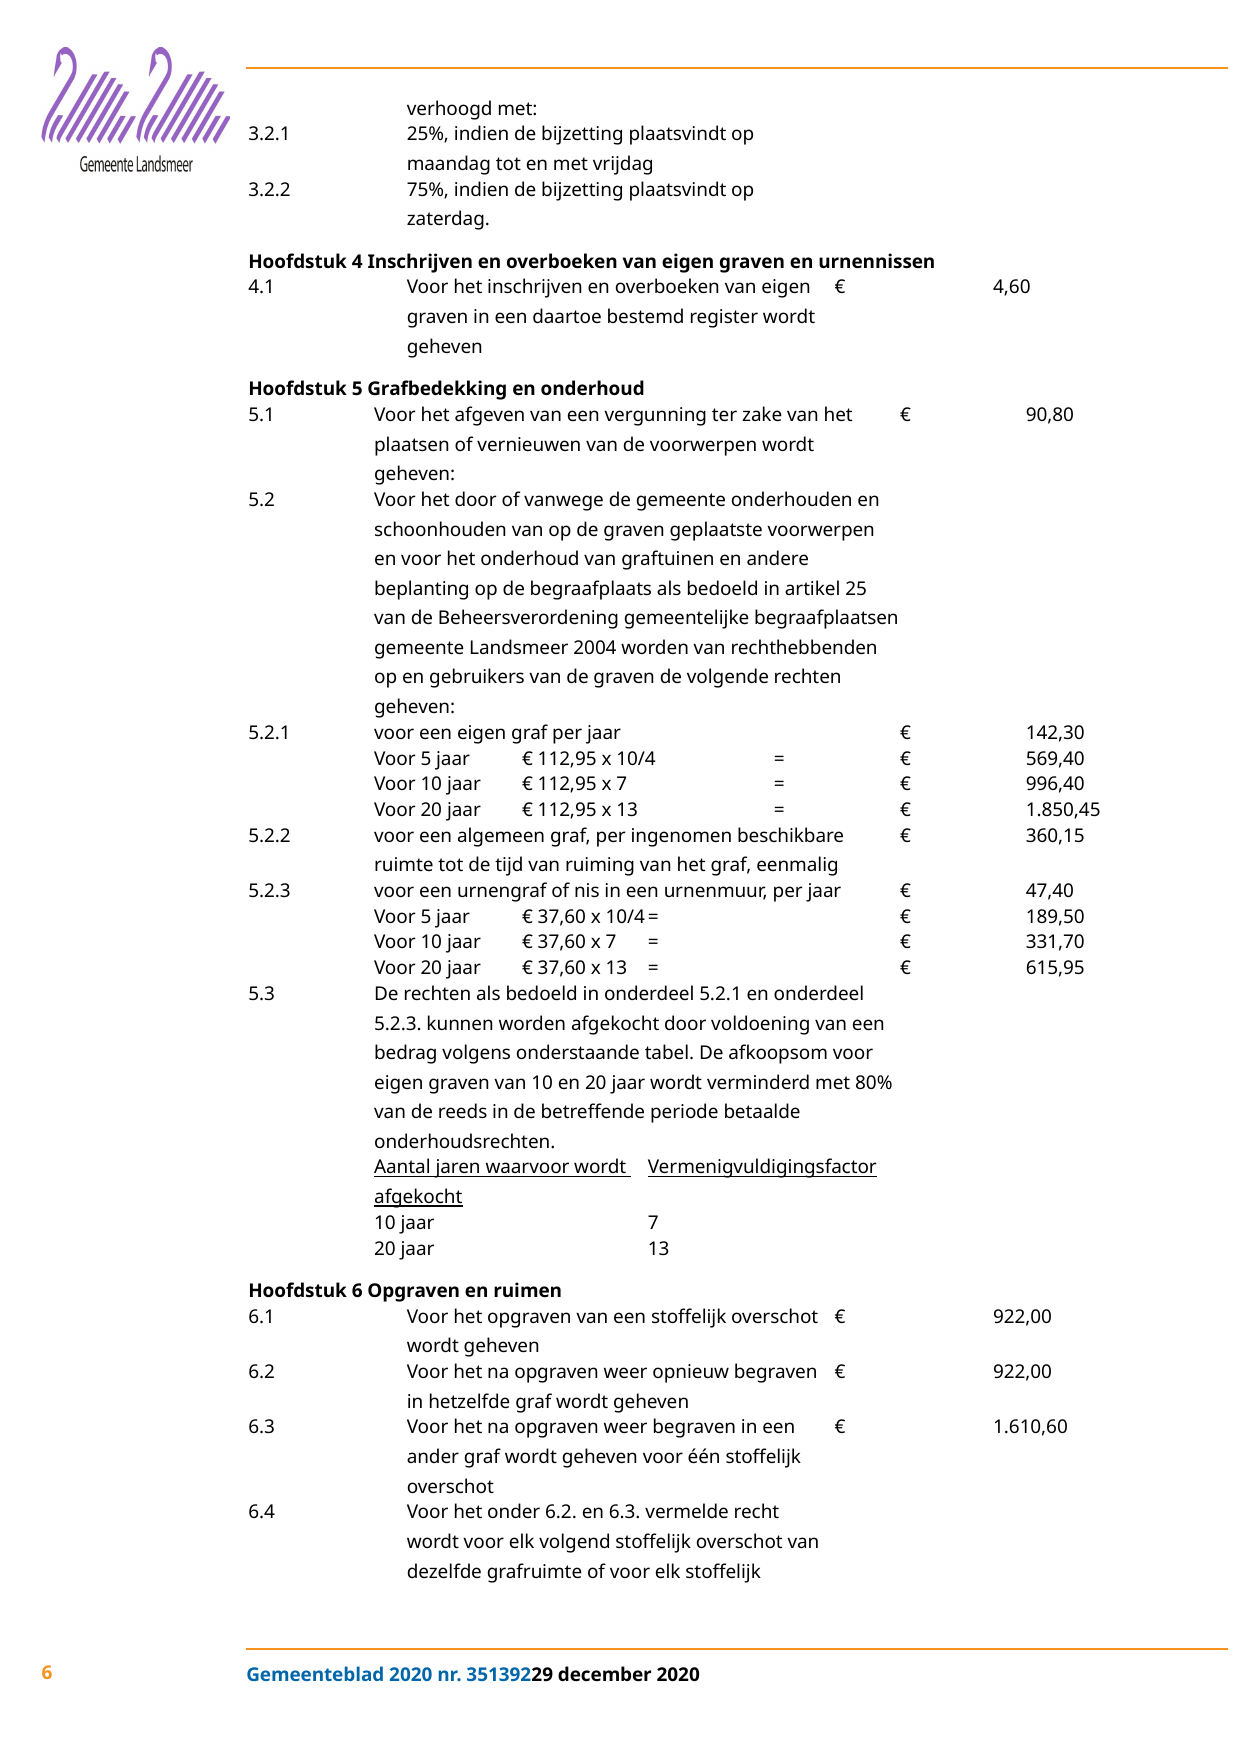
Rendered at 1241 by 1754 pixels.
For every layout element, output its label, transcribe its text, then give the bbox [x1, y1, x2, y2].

table_cell 5.3 [248, 980, 374, 1154]
table_header 4.1 [248, 274, 407, 359]
table_cell [1026, 486, 1152, 719]
table_cell 6.2 [248, 1359, 407, 1414]
table_cell Voor het na opgraven weer begraven in een ander graf wordt geheven voor één stoffelijk overschot [407, 1414, 834, 1499]
table_header 922,00 [993, 1303, 1152, 1358]
table_cell € [900, 745, 1026, 770]
table_cell € [900, 877, 1026, 903]
table_cell 331,70 [1026, 929, 1152, 954]
table_cell 922,00 [993, 1359, 1152, 1414]
table_cell Voor het onder 6.2. en 6.3. vermelde recht wordt voor elk volgend stoffelijk overschot van dezelfde grafruimte of voor elk stoffelijk [407, 1499, 834, 1583]
table_cell € 112,95 x 13 [522, 796, 774, 822]
table_cell Voor 20 jaar [374, 954, 522, 980]
table_cell [248, 1235, 374, 1261]
table_cell 5.2.1 [248, 719, 374, 745]
table_cell [834, 176, 993, 231]
table_cell Voor 5 jaar [374, 903, 522, 929]
table_cell € [900, 770, 1026, 796]
table_cell [900, 486, 1026, 719]
table_cell [1026, 980, 1152, 1154]
table_cell 20 jaar [374, 1235, 648, 1261]
table_cell = [774, 745, 900, 770]
table_cell [248, 770, 374, 796]
table_cell € 112,95 x 10/4 [522, 745, 774, 770]
table_cell [900, 980, 1026, 1154]
table_cell 25%, indien de bijzetting plaatsvindt op maandag tot en met vrijdag [407, 121, 834, 176]
table_header € [834, 274, 993, 359]
table_header Voor het afgeven van een vergunning ter zake van het plaatsen of vernieuwen van de voorwerpen wordt geheven: [374, 401, 900, 486]
table_cell [248, 1209, 374, 1235]
table_header 6.1 [248, 1303, 407, 1358]
table_cell [834, 1499, 993, 1583]
table_header 4,60 [993, 274, 1152, 359]
table_cell 5.2.3 [248, 877, 374, 903]
table_cell = [774, 796, 900, 822]
table_cell € [900, 796, 1026, 822]
table_cell [993, 176, 1152, 231]
table_cell = [774, 770, 900, 796]
table_cell 1.850,45 [1026, 796, 1152, 822]
table_cell 996,40 [1026, 770, 1152, 796]
table_cell [993, 1499, 1152, 1583]
table_header Voor het inschrijven en overboeken van eigen graven in een daartoe bestemd register wordt geheven [407, 274, 834, 359]
table_cell 5.2 [248, 486, 374, 719]
table_cell Aantal jaren waarvoor wordt afgekocht [374, 1154, 648, 1209]
table_cell 189,50 [1026, 903, 1152, 929]
text Hoofdstuk 4 Inschrijven en overboeken van eigen graven en urnennissen [248, 248, 1152, 274]
table_cell De rechten als bedoeld in onderdeel 5.2.1 en onderdeel 5.2.3. kunnen worden afgekocht door voldoening van een bedrag volgens onderstaande tabel. De afkoopsom voor eigen graven van 10 en 20 jaar wordt verminderd met 80% van de reeds in de betreffende periode betaalde onderhoudsrechten. [374, 980, 900, 1154]
table_cell [248, 954, 374, 980]
table_cell 3.2.1 [248, 121, 407, 176]
table_cell Voor het na opgraven weer opnieuw begraven in hetzelfde graf wordt geheven [407, 1359, 834, 1414]
table_header Voor het opgraven van een stoffelijk overschot wordt geheven [407, 1303, 834, 1358]
table_cell 1.610,60 [993, 1414, 1152, 1499]
table_cell [248, 1154, 374, 1209]
table_cell [248, 929, 374, 954]
table_cell Voor 10 jaar [374, 770, 522, 796]
table_cell € [900, 719, 1026, 745]
table_header 90,80 [1026, 401, 1152, 486]
table_cell [834, 95, 993, 121]
table_cell [993, 95, 1152, 121]
picture [41, 47, 231, 172]
table_cell = [648, 954, 900, 980]
table_cell 615,95 [1026, 954, 1152, 980]
table_cell 7 [648, 1209, 1152, 1235]
table_cell € [900, 903, 1026, 929]
table_cell € [900, 822, 1026, 877]
table_cell € [900, 954, 1026, 980]
table_cell 10 jaar [374, 1209, 648, 1235]
table_header € [900, 401, 1026, 486]
table_cell = [648, 929, 900, 954]
table_cell [248, 903, 374, 929]
table_cell € [834, 1359, 993, 1414]
table_cell [248, 95, 407, 121]
table_header € [834, 1303, 993, 1358]
table_cell € 112,95 x 7 [522, 770, 774, 796]
table_cell voor een eigen graf per jaar [374, 719, 900, 745]
table_cell € 37,60 x 7 [522, 929, 648, 954]
table_cell 569,40 [1026, 745, 1152, 770]
table_header 5.1 [248, 401, 374, 486]
table_cell 5.2.2 [248, 822, 374, 877]
table_cell voor een algemeen graf, per ingenomen beschikbare ruimte tot de tijd van ruiming van het graf, eenmalig [374, 822, 900, 877]
table_cell € 37,60 x 10/4 [522, 903, 648, 929]
table_cell 6.4 [248, 1499, 407, 1583]
table_cell verhoogd met: [407, 95, 834, 121]
table_cell 13 [648, 1235, 1152, 1261]
table_cell 75%, indien de bijzetting plaatsvindt op zaterdag. [407, 176, 834, 231]
table_cell [248, 745, 374, 770]
table_cell [834, 121, 993, 176]
table_cell € [834, 1414, 993, 1499]
table_cell Vermenigvuldigingsfactor [648, 1154, 1152, 1209]
table_cell Voor 20 jaar [374, 796, 522, 822]
table_cell Voor 5 jaar [374, 745, 522, 770]
table_cell 6.3 [248, 1414, 407, 1499]
table_cell Voor 10 jaar [374, 929, 522, 954]
table_cell 360,15 [1026, 822, 1152, 877]
text Hoofdstuk 6 Opgraven en ruimen [248, 1277, 1152, 1303]
table_cell 47,40 [1026, 877, 1152, 903]
table_cell [248, 796, 374, 822]
table_cell € 37,60 x 13 [522, 954, 648, 980]
table_cell 3.2.2 [248, 176, 407, 231]
table_cell 142,30 [1026, 719, 1152, 745]
table_cell [993, 121, 1152, 176]
text Hoofdstuk 5 Grafbedekking en onderhoud [248, 375, 1152, 401]
table_cell Voor het door of vanwege de gemeente onderhouden en schoonhouden van op de graven geplaatste voorwerpen en voor het onderhoud van graftuinen en andere beplanting op de begraafplaats als bedoeld in artikel 25 van de Beheersverordening gemeentelijke begraafplaatsen gemeente Landsmeer 2004 worden van rechthebbenden op en gebruikers van de graven de volgende rechten geheven: [374, 486, 900, 719]
table_cell € [900, 929, 1026, 954]
table_cell = [648, 903, 900, 929]
table_cell voor een urnengraf of nis in een urnenmuur, per jaar [374, 877, 900, 903]
